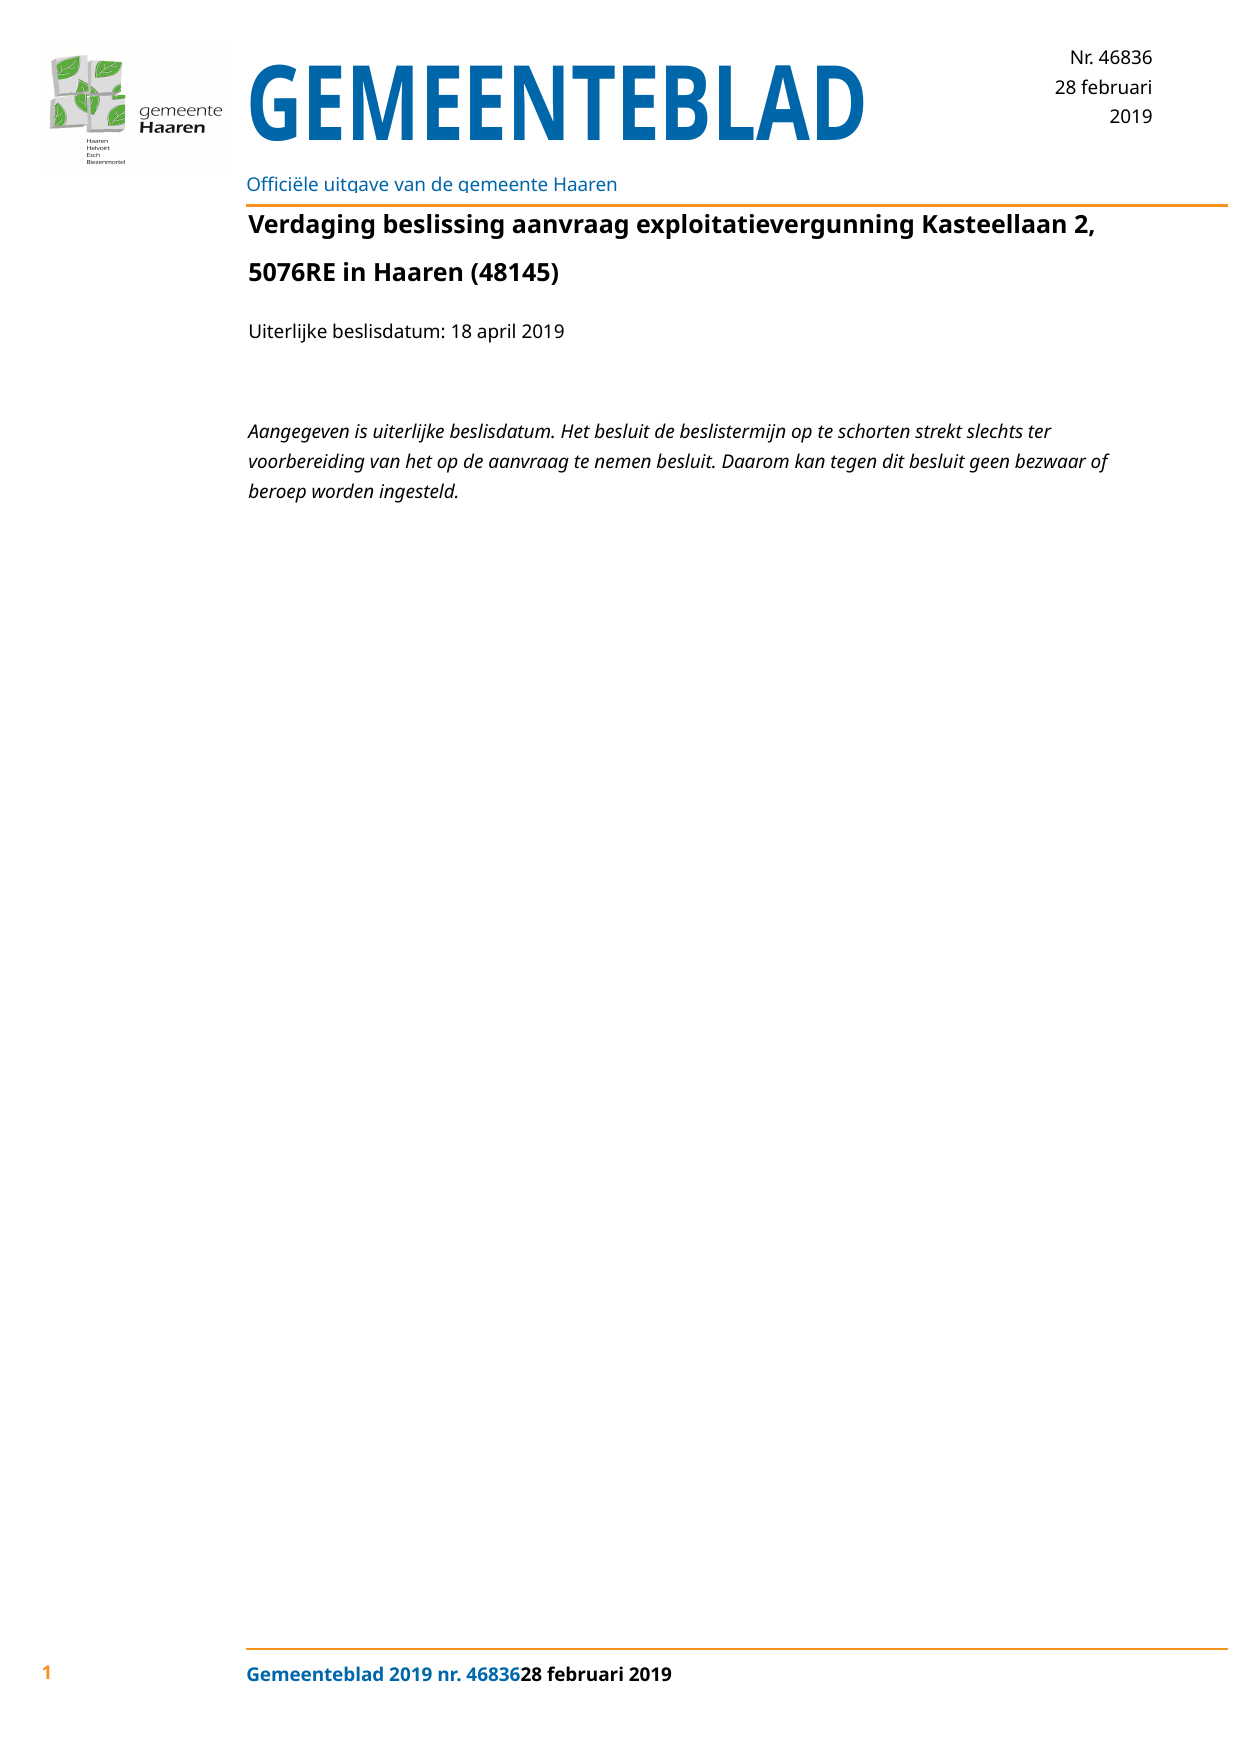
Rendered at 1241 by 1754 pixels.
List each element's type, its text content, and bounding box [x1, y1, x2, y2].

text Verdaging beslissing aanvraag exploitatievergunning Kasteellaan 2, 5076RE in Haaren (48145) [248, 207, 1152, 288]
text Aangegeven is uiterlijke beslisdatum. Het besluit de beslistermijn op te schorten strekt slechts ter voorbereiding van het op de aanvraag te nemen besluit. Daarom kan tegen dit besluit geen bezwaar of beroep worden ingesteld. [248, 419, 1152, 504]
picture [41, 47, 231, 172]
text Uiterlijke beslisdatum: 18 april 2019 [248, 318, 1152, 344]
